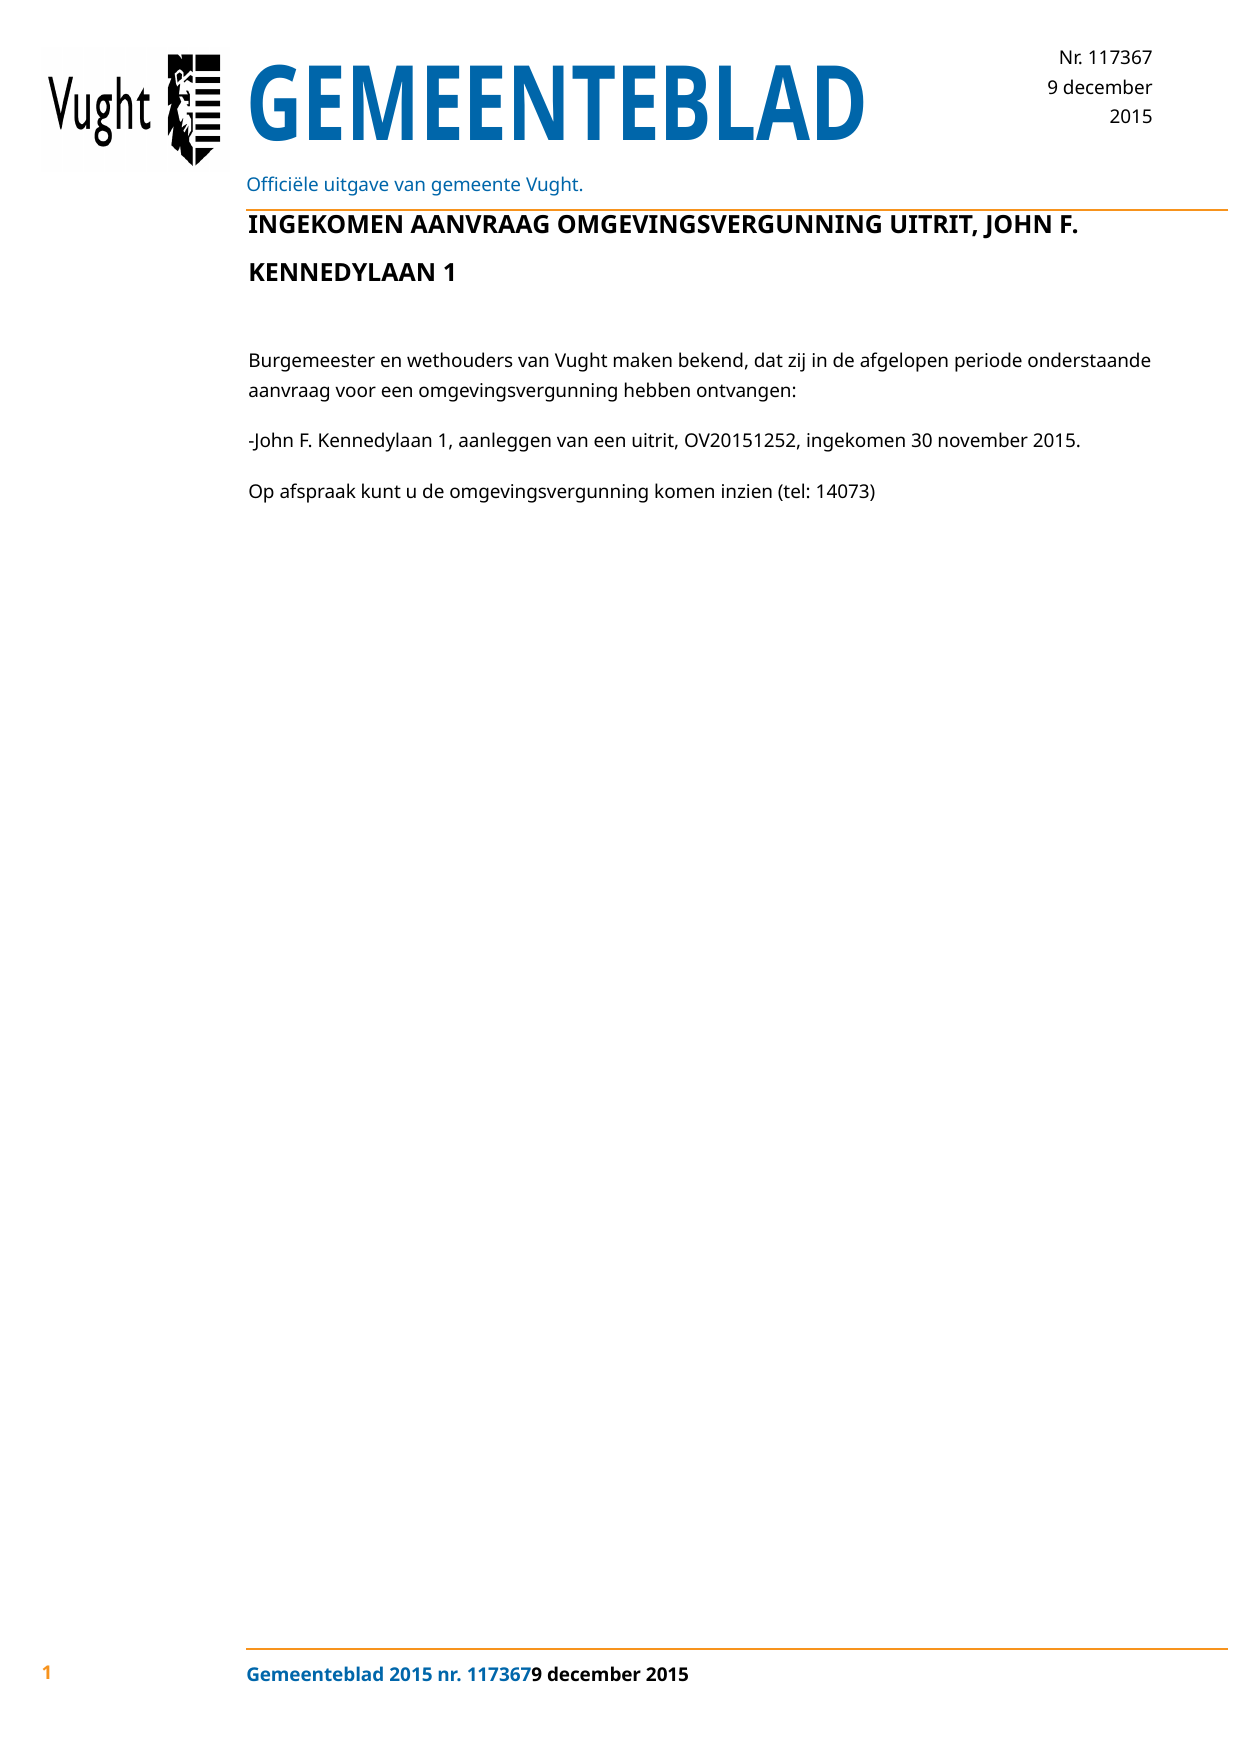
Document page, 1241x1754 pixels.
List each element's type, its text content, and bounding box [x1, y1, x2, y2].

picture [41, 47, 231, 172]
text INGEKOMEN AANVRAAG OMGEVINGSVERGUNNING UITRIT, JOHN F. KENNEDYLAAN 1 [248, 211, 1152, 288]
text Op afspraak kunt u de omgevingsvergunning komen inzien (tel: 14073) [248, 478, 1152, 504]
text -John F. Kennedylaan 1, aanleggen van een uitrit, OV20151252, ingekomen 30 november 2015. [248, 427, 1152, 453]
text Burgemeester en wethouders van Vught maken bekend, dat zij in de afgelopen periode onderstaande aanvraag voor een omgevingsvergunning hebben ontvangen: [248, 347, 1152, 403]
